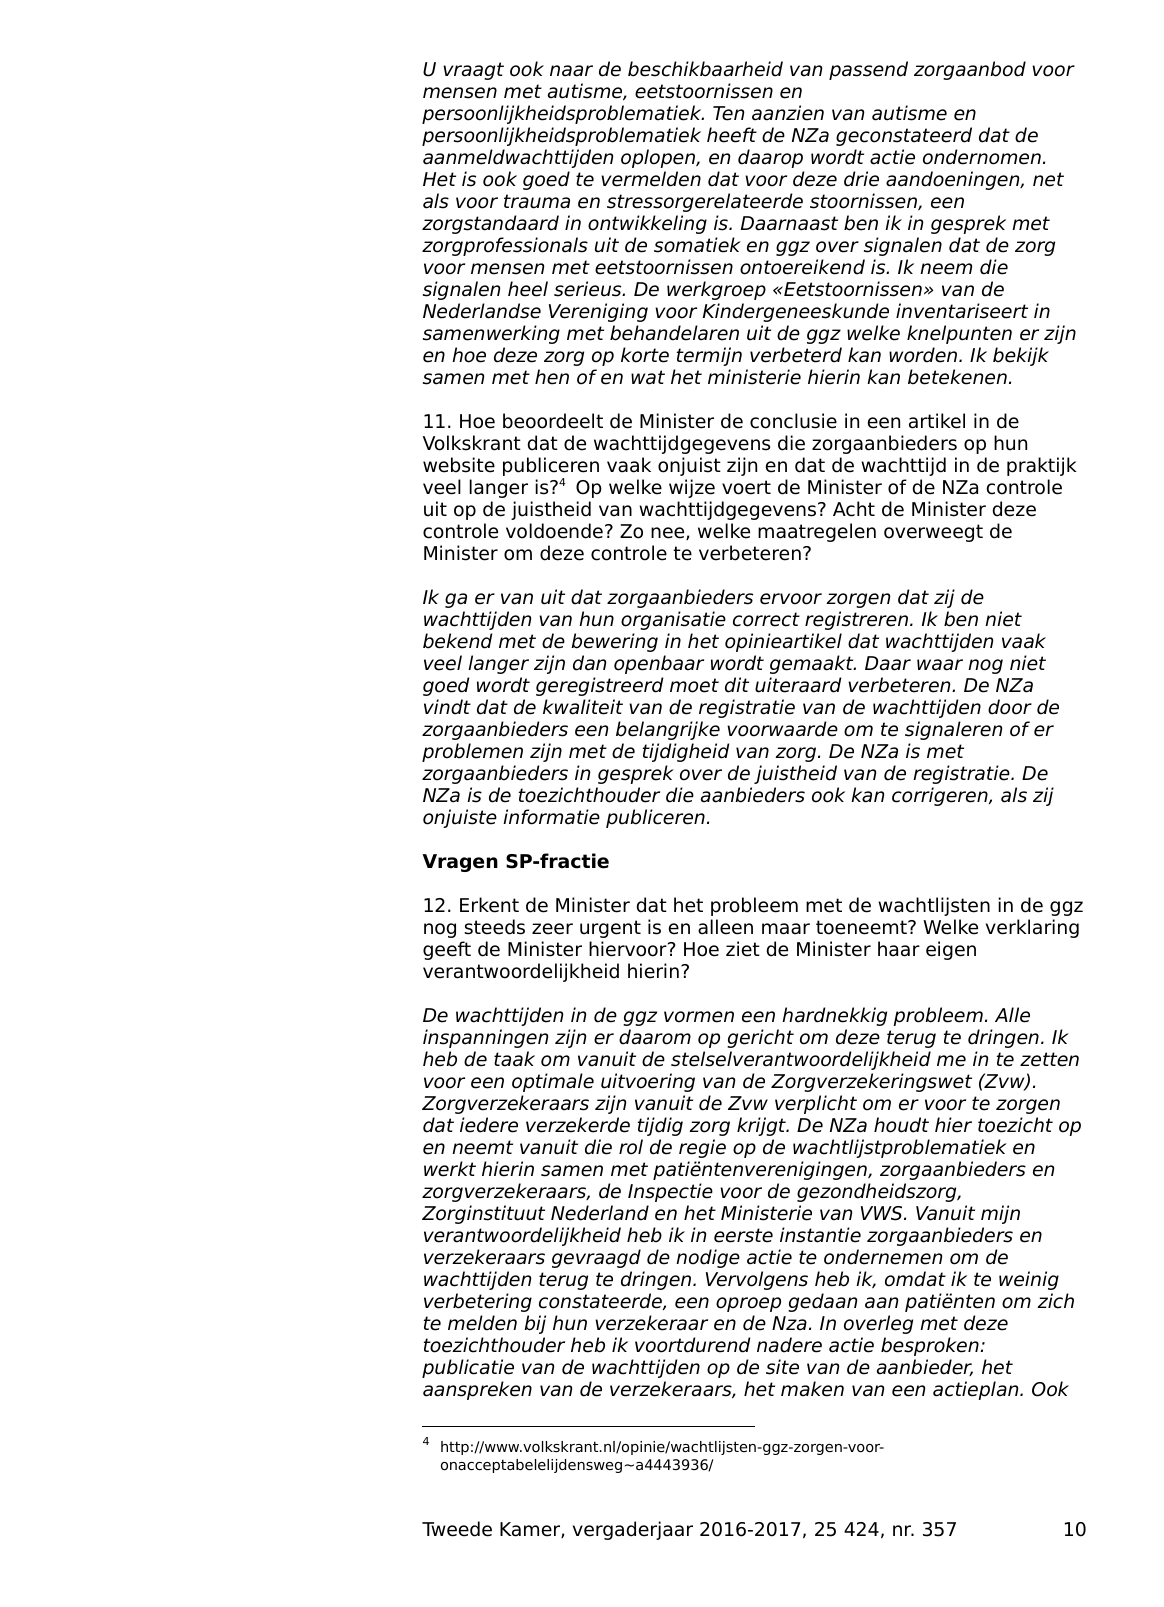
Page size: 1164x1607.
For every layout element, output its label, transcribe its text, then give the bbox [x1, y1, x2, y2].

text U vraagt ook naar de beschikbaarheid van passend zorgaanbod voor mensen met autisme, eetstoornissen en persoonlijkheidsproblematiek. Ten aanzien van autisme en persoonlijkheidsproblematiek heeft de NZa geconstateerd dat de aanmeldwachttijden oplopen, en daarop wordt actie ondernomen. Het is ook goed te vermelden dat voor deze drie aandoeningen, net als voor trauma en stressorgerelateerde stoornissen, een zorgstandaard in ontwikkeling is. Daarnaast ben ik in gesprek met zorgprofessionals uit de somatiek en ggz over signalen dat de zorg voor mensen met eetstoornissen ontoereikend is. Ik neem die signalen heel serieus. De werkgroep «Eetstoornissen» van de Nederlandse Vereniging voor Kindergeneeskunde inventariseert in samenwerking met behandelaren uit de ggz welke knelpunten er zijn en hoe deze zorg op korte termijn verbeterd kan worden. Ik bekijk samen met hen of en wat het ministerie hierin kan betekenen. [422, 59, 1087, 389]
text De wachttijden in de ggz vormen een hardnekkig probleem. Alle inspanningen zijn er daarom op gericht om deze terug te dringen. Ik heb de taak om vanuit de stelselverantwoordelijkheid me in te zetten voor een optimale uitvoering van de Zorgverzekeringswet (Zvw). Zorgverzekeraars zijn vanuit de Zvw verplicht om er voor te zorgen dat iedere verzekerde tijdig zorg krijgt. De NZa houdt hier toezicht op en neemt vanuit die rol de regie op de wachtlijstproblematiek en werkt hierin samen met patiëntenverenigingen, zorgaanbieders en zorgverzekeraars, de Inspectie voor de gezondheidszorg, Zorginstituut Nederland en het Ministerie van VWS. Vanuit mijn verantwoordelijkheid heb ik in eerste instantie zorgaanbieders en verzekeraars gevraagd de nodige actie te ondernemen om de wachttijden terug te dringen. Vervolgens heb ik, omdat ik te weinig verbetering constateerde, een oproep gedaan aan patiënten om zich te melden bij hun verzekeraar en de Nza. In overleg met deze toezichthouder heb ik voortdurend nadere actie besproken: publicatie van de wachttijden op de site van de aanbieder, het aanspreken van de verzekeraars, het maken van een actieplan. Ook [422, 1005, 1087, 1401]
subtitle Vragen SP-fractie [422, 851, 1087, 873]
text 11. Hoe beoordeelt de Minister de conclusie in een artikel in de Volkskrant dat de wachttijdgegevens die zorgaanbieders op hun website publiceren vaak onjuist zijn en dat de wachttijd in de praktijk veel langer is? Op welke wijze voert de Minister of de NZa controle uit op de juistheid van wachttijdgegevens? Acht de Minister deze controle voldoende? Zo nee, welke maatregelen overweegt de Minister om deze controle te verbeteren? [422, 411, 1087, 565]
text 12. Erkent de Minister dat het probleem met de wachtlijsten in de ggz nog steeds zeer urgent is en alleen maar toeneemt? Welke verklaring geeft de Minister hiervoor? Hoe ziet de Minister haar eigen verantwoordelijkheid hierin? [422, 895, 1087, 983]
text Ik ga er van uit dat zorgaanbieders ervoor zorgen dat zij de wachttijden van hun organisatie correct registreren. Ik ben niet bekend met de bewering in het opinieartikel dat wachttijden vaak veel langer zijn dan openbaar wordt gemaakt. Daar waar nog niet goed wordt geregistreerd moet dit uiteraard verbeteren. De NZa vindt dat de kwaliteit van de registratie van de wachttijden door de zorgaanbieders een belangrijke voorwaarde om te signaleren of er problemen zijn met de tijdigheid van zorg. De NZa is met zorgaanbieders in gesprek over de juistheid van de registratie. De NZa is de toezichthouder die aanbieders ook kan corrigeren, als zij onjuiste informatie publiceren. [422, 587, 1087, 829]
text http://www.volkskrant.nl/opinie/wachtlijsten-ggz-zorgen-voor-onacceptabelelijdensweg~a4443936/ [422, 1435, 1087, 1474]
